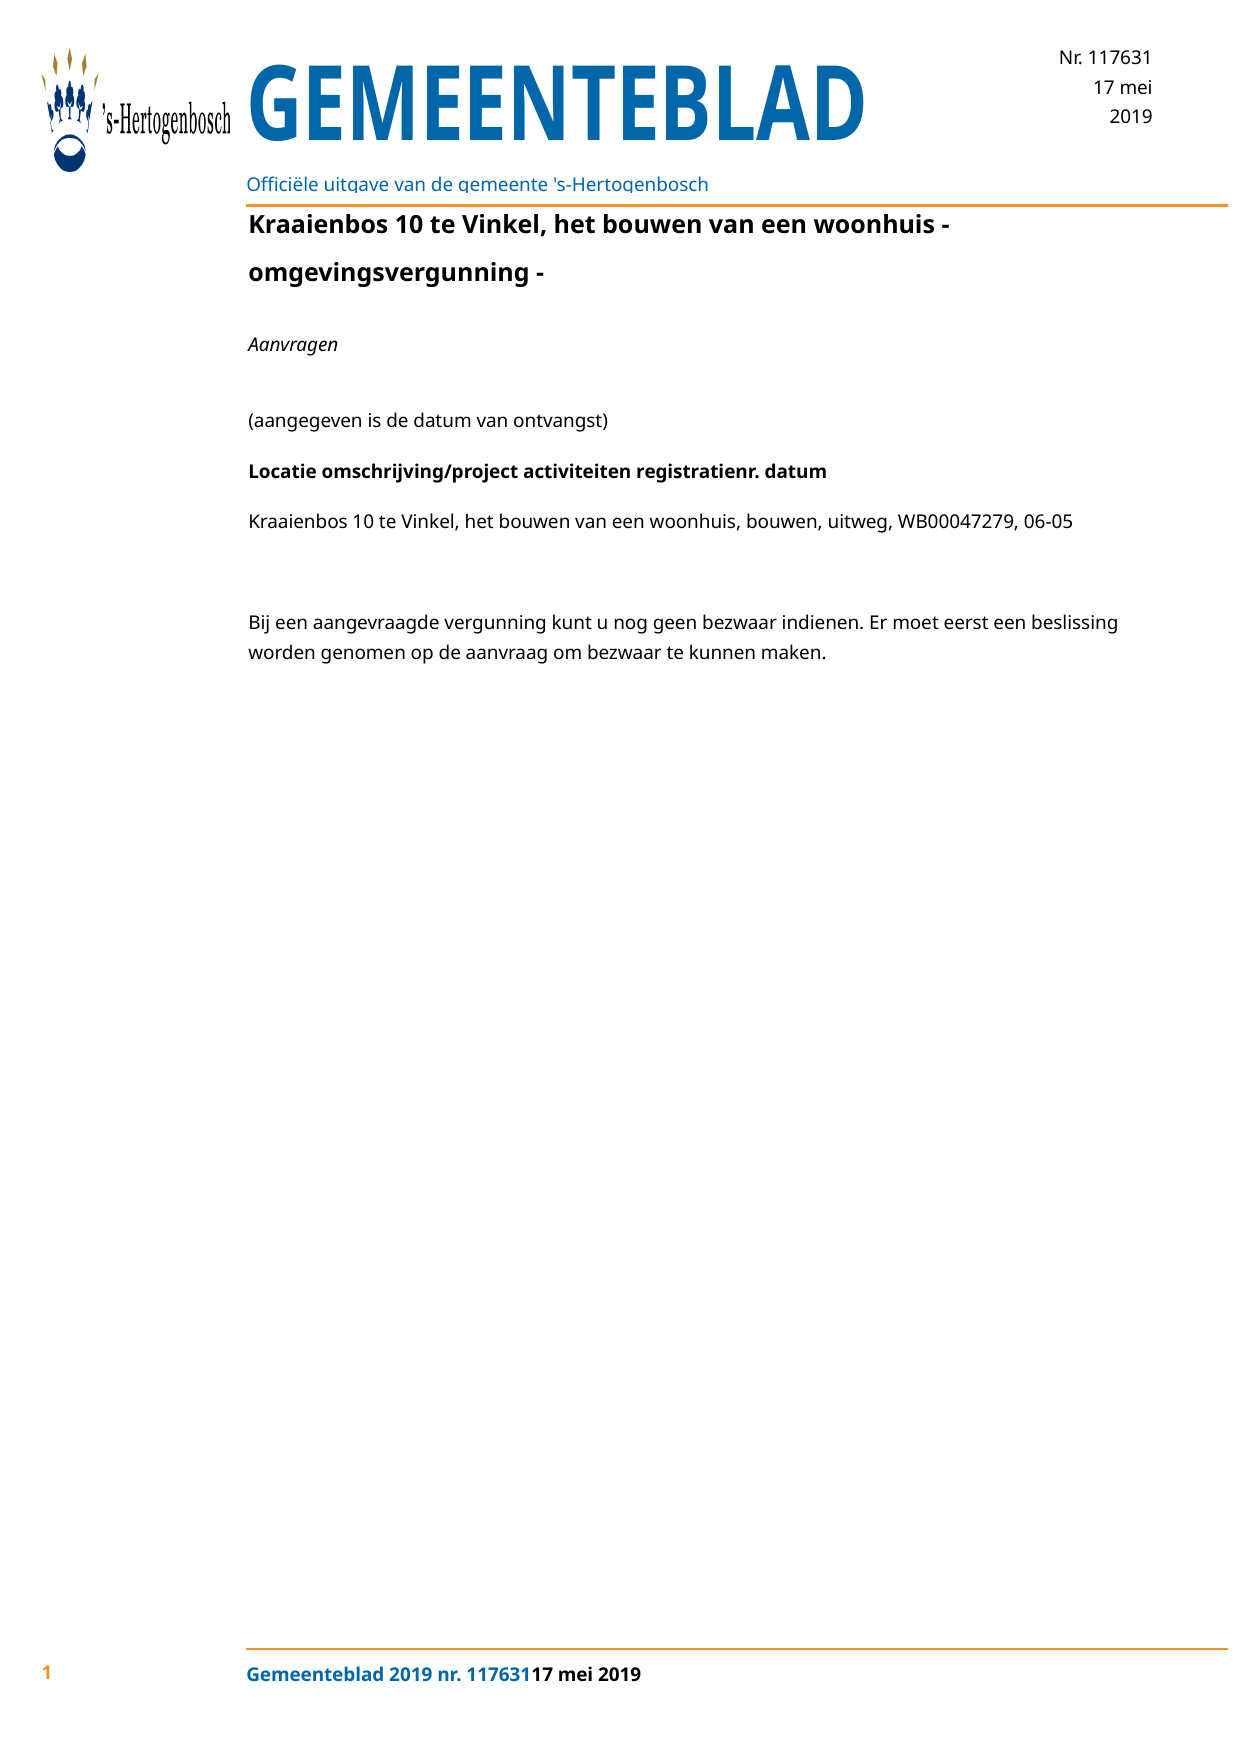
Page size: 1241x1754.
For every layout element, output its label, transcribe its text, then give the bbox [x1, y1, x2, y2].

text Aanvragen [248, 331, 1152, 357]
text (aangegeven is de datum van ontvangst) [248, 408, 1152, 433]
text Kraaienbos 10 te Vinkel, het bouwen van een woonhuis, bouwen, uitweg, WB00047279, 06-05 [248, 508, 1152, 534]
text Kraaienbos 10 te Vinkel, het bouwen van een woonhuis - omgevingsvergunning - [248, 207, 1152, 288]
picture [41, 47, 231, 172]
text Locatie omschrijving/project activiteiten registratienr. datum [248, 458, 1152, 484]
text Bij een aangevraagde vergunning kunt u nog geen bezwaar indienen. Er moet eerst een beslissing worden genomen op de aanvraag om bezwaar te kunnen maken. [248, 609, 1152, 664]
